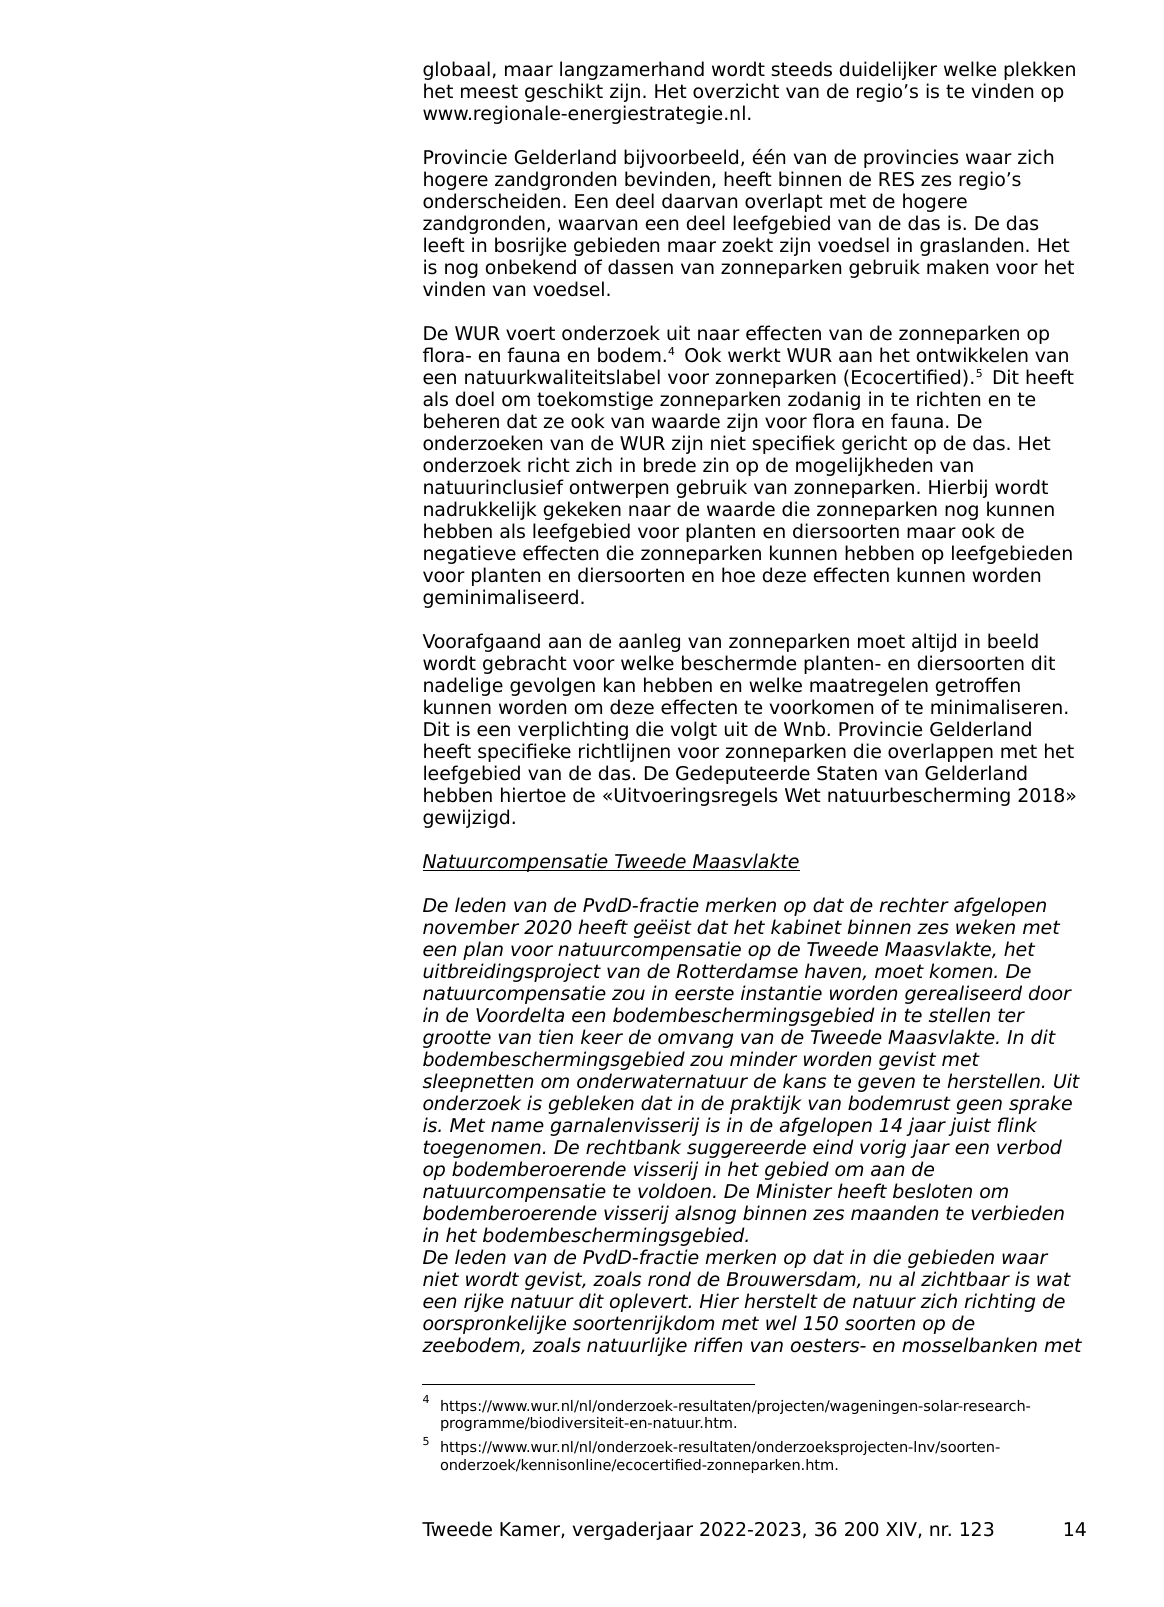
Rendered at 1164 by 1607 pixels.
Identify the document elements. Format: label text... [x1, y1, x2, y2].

text De leden van de PvdD-fractie merken op dat de rechter afgelopen november 2020 heeft geëist dat het kabinet binnen zes weken met een plan voor natuurcompensatie op de Tweede Maasvlakte, het uitbreidingsproject van de Rotterdamse haven, moet komen. De natuurcompensatie zou in eerste instantie worden gerealiseerd door in de Voordelta een bodembeschermingsgebied in te stellen ter grootte van tien keer de omvang van de Tweede Maasvlakte. In dit bodembeschermingsgebied zou minder worden gevist met sleepnetten om onderwaternatuur de kans te geven te herstellen. Uit onderzoek is gebleken dat in de praktijk van bodemrust geen sprake is. Met name garnalenvisserij is in de afgelopen 14 jaar juist flink toegenomen. De rechtbank suggereerde eind vorig jaar een verbod op bodemberoerende visserij in het gebied om aan de natuurcompensatie te voldoen. De Minister heeft besloten om bodemberoerende visserij alsnog binnen zes maanden te verbieden in het bodembeschermingsgebied. [422, 895, 1087, 1247]
text Provincie Gelderland bijvoorbeeld, één van de provincies waar zich hogere zandgronden bevinden, heeft binnen de RES zes regio’s onderscheiden. Een deel daarvan overlapt met de hogere zandgronden, waarvan een deel leefgebied van de das is. De das leeft in bosrijke gebieden maar zoekt zijn voedsel in graslanden. Het is nog onbekend of dassen van zonneparken gebruik maken voor het vinden van voedsel. [422, 147, 1087, 301]
text https://www.wur.nl/nl/onderzoek-resultaten/projecten/wageningen-solar-research-programme/biodiversiteit-en-natuur.htm. [422, 1393, 1087, 1432]
subtitle Natuurcompensatie Tweede Maasvlakte [422, 851, 1087, 873]
text De leden van de PvdD-fractie merken op dat in die gebieden waar niet wordt gevist, zoals rond de Brouwersdam, nu al zichtbaar is wat een rijke natuur dit oplevert. Hier herstelt de natuur zich richting de oorspronkelijke soortenrijkdom met wel 150 soorten op de zeebodem, zoals natuurlijke riffen van oesters- en mosselbanken met [422, 1247, 1087, 1357]
text https://www.wur.nl/nl/onderzoek-resultaten/onderzoeksprojecten-lnv/soorten-onderzoek/kennisonline/ecocertified-zonneparken.htm. [422, 1435, 1087, 1474]
text globaal, maar langzamerhand wordt steeds duidelijker welke plekken het meest geschikt zijn. Het overzicht van de regio’s is te vinden op www.regionale-energiestrategie.nl. [422, 59, 1087, 125]
text Voorafgaand aan de aanleg van zonneparken moet altijd in beeld wordt gebracht voor welke beschermde planten- en diersoorten dit nadelige gevolgen kan hebben en welke maatregelen getroffen kunnen worden om deze effecten te voorkomen of te minimaliseren. Dit is een verplichting die volgt uit de Wnb. Provincie Gelderland heeft specifieke richtlijnen voor zonneparken die overlappen met het leefgebied van de das. De Gedeputeerde Staten van Gelderland hebben hiertoe de «Uitvoeringsregels Wet natuurbescherming 2018» gewijzigd. [422, 631, 1087, 829]
text De WUR voert onderzoek uit naar effecten van de zonneparken op flora- en fauna en bodem. Ook werkt WUR aan het ontwikkelen van een natuurkwaliteitslabel voor zonneparken (Ecocertified). Dit heeft als doel om toekomstige zonneparken zodanig in te richten en te beheren dat ze ook van waarde zijn voor flora en fauna. De onderzoeken van de WUR zijn niet specifiek gericht op de das. Het onderzoek richt zich in brede zin op de mogelijkheden van natuurinclusief ontwerpen gebruik van zonneparken. Hierbij wordt nadrukkelijk gekeken naar de waarde die zonneparken nog kunnen hebben als leefgebied voor planten en diersoorten maar ook de negatieve effecten die zonneparken kunnen hebben op leefgebieden voor planten en diersoorten en hoe deze effecten kunnen worden geminimaliseerd. [422, 323, 1087, 609]
